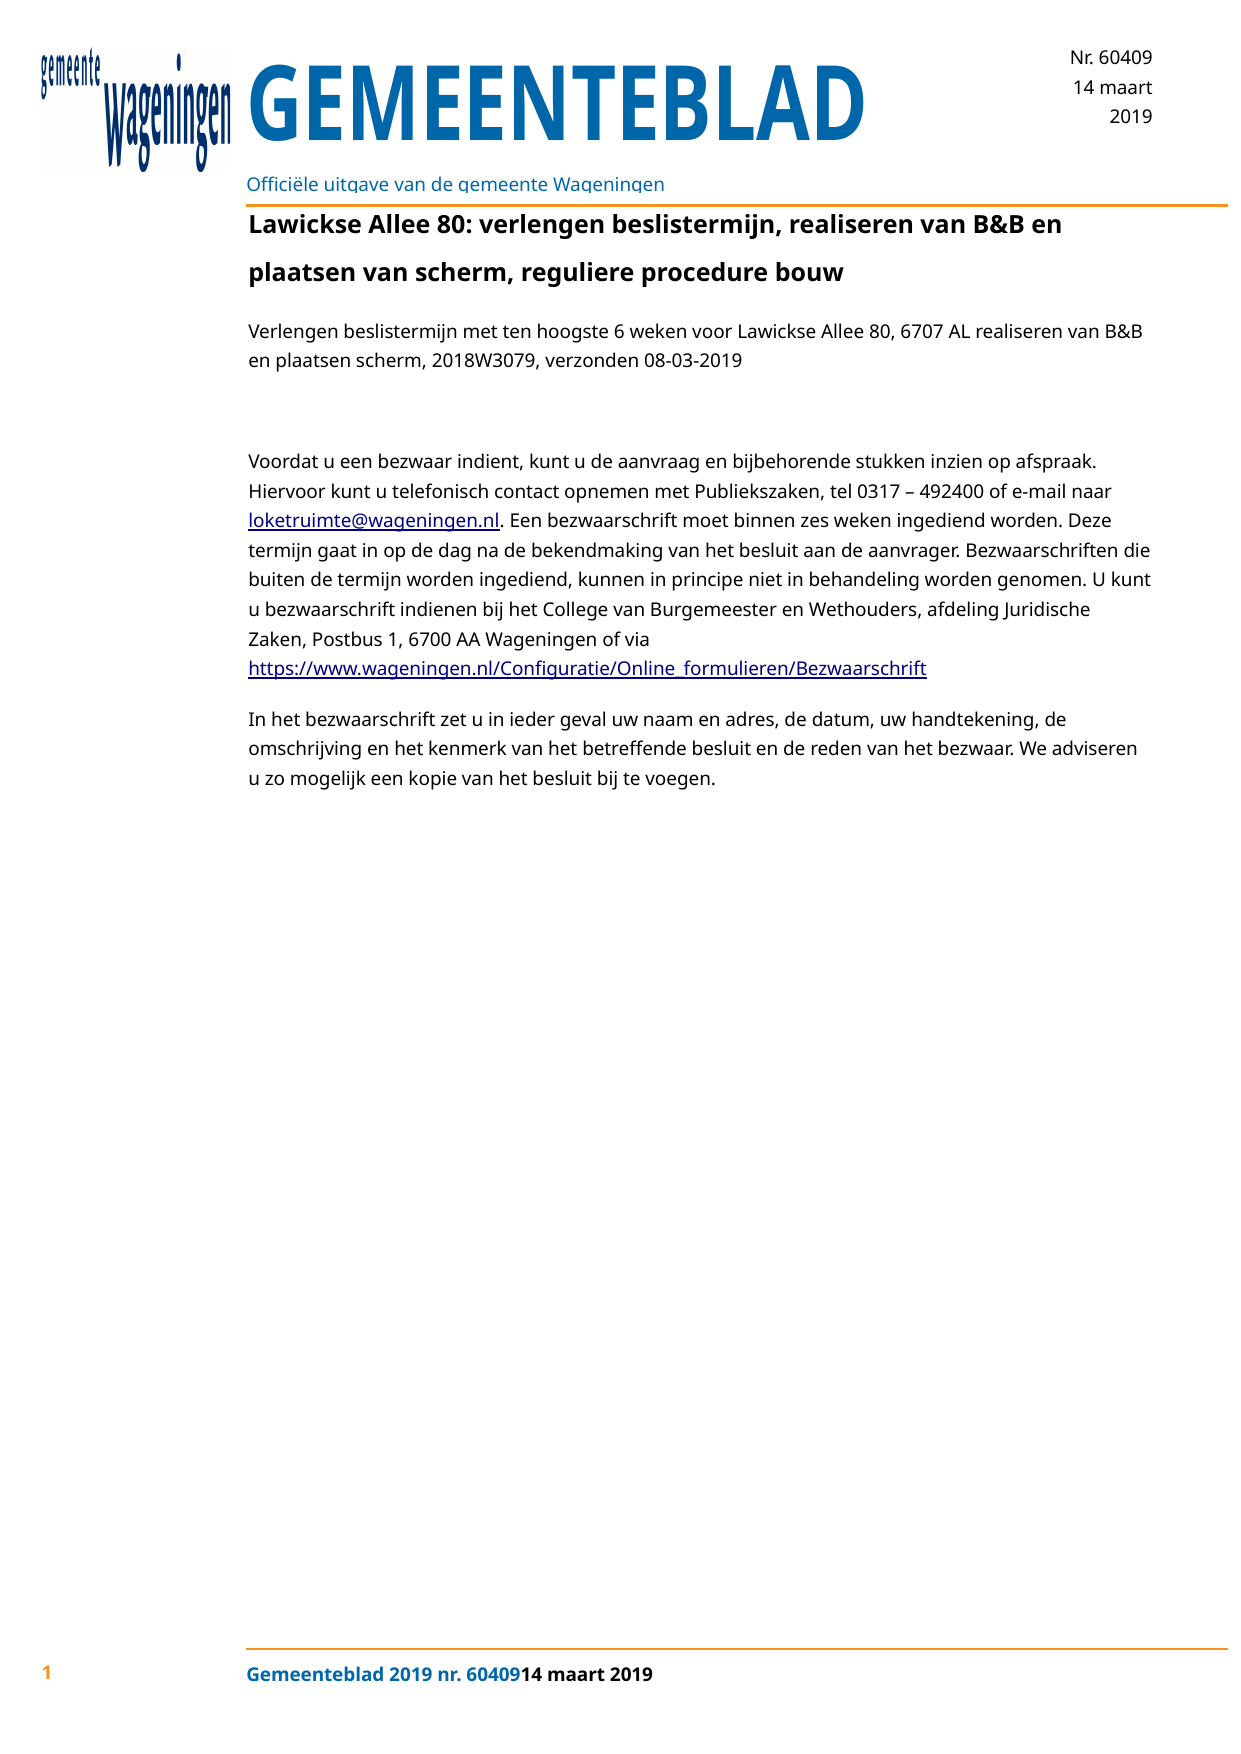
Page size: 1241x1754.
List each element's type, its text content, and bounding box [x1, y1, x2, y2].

text Verlengen beslistermijn met ten hoogste 6 weken voor Lawickse Allee 80, 6707 AL realiseren van B&B en plaatsen scherm, 2018W3079, verzonden 08-03-2019 [248, 318, 1152, 373]
text Lawickse Allee 80: verlengen beslistermijn, realiseren van B&B en plaatsen van scherm, reguliere procedure bouw [248, 207, 1152, 288]
text In het bezwaarschrift zet u in ieder geval uw naam en adres, de datum, uw handtekening, de omschrijving en het kenmerk van het betreffende besluit en de reden van het bezwaar. We adviseren u zo mogelijk een kopie van het besluit bij te voegen. [248, 706, 1152, 791]
text Voordat u een bezwaar indient, kunt u de aanvraag en bijbehorende stukken inzien op afspraak. Hiervoor kunt u telefonisch contact opnemen met Publiekszaken, tel 0317 – 492400 of e-mail naar loketruimte@wageningen.nl. Een bezwaarschrift moet binnen zes weken ingediend worden. Deze termijn gaat in op de dag na de bekendmaking van het besluit aan de aanvrager. Bezwaarschriften die buiten de termijn worden ingediend, kunnen in principe niet in behandeling worden genomen. U kunt u bezwaarschrift indienen bij het College van Burgemeester en Wethouders, afdeling Juridische Zaken, Postbus 1, 6700 AA Wageningen of via https://www.wageningen.nl/Configuratie/Online_formulieren/Bezwaarschrift [248, 448, 1152, 681]
picture [41, 47, 231, 172]
